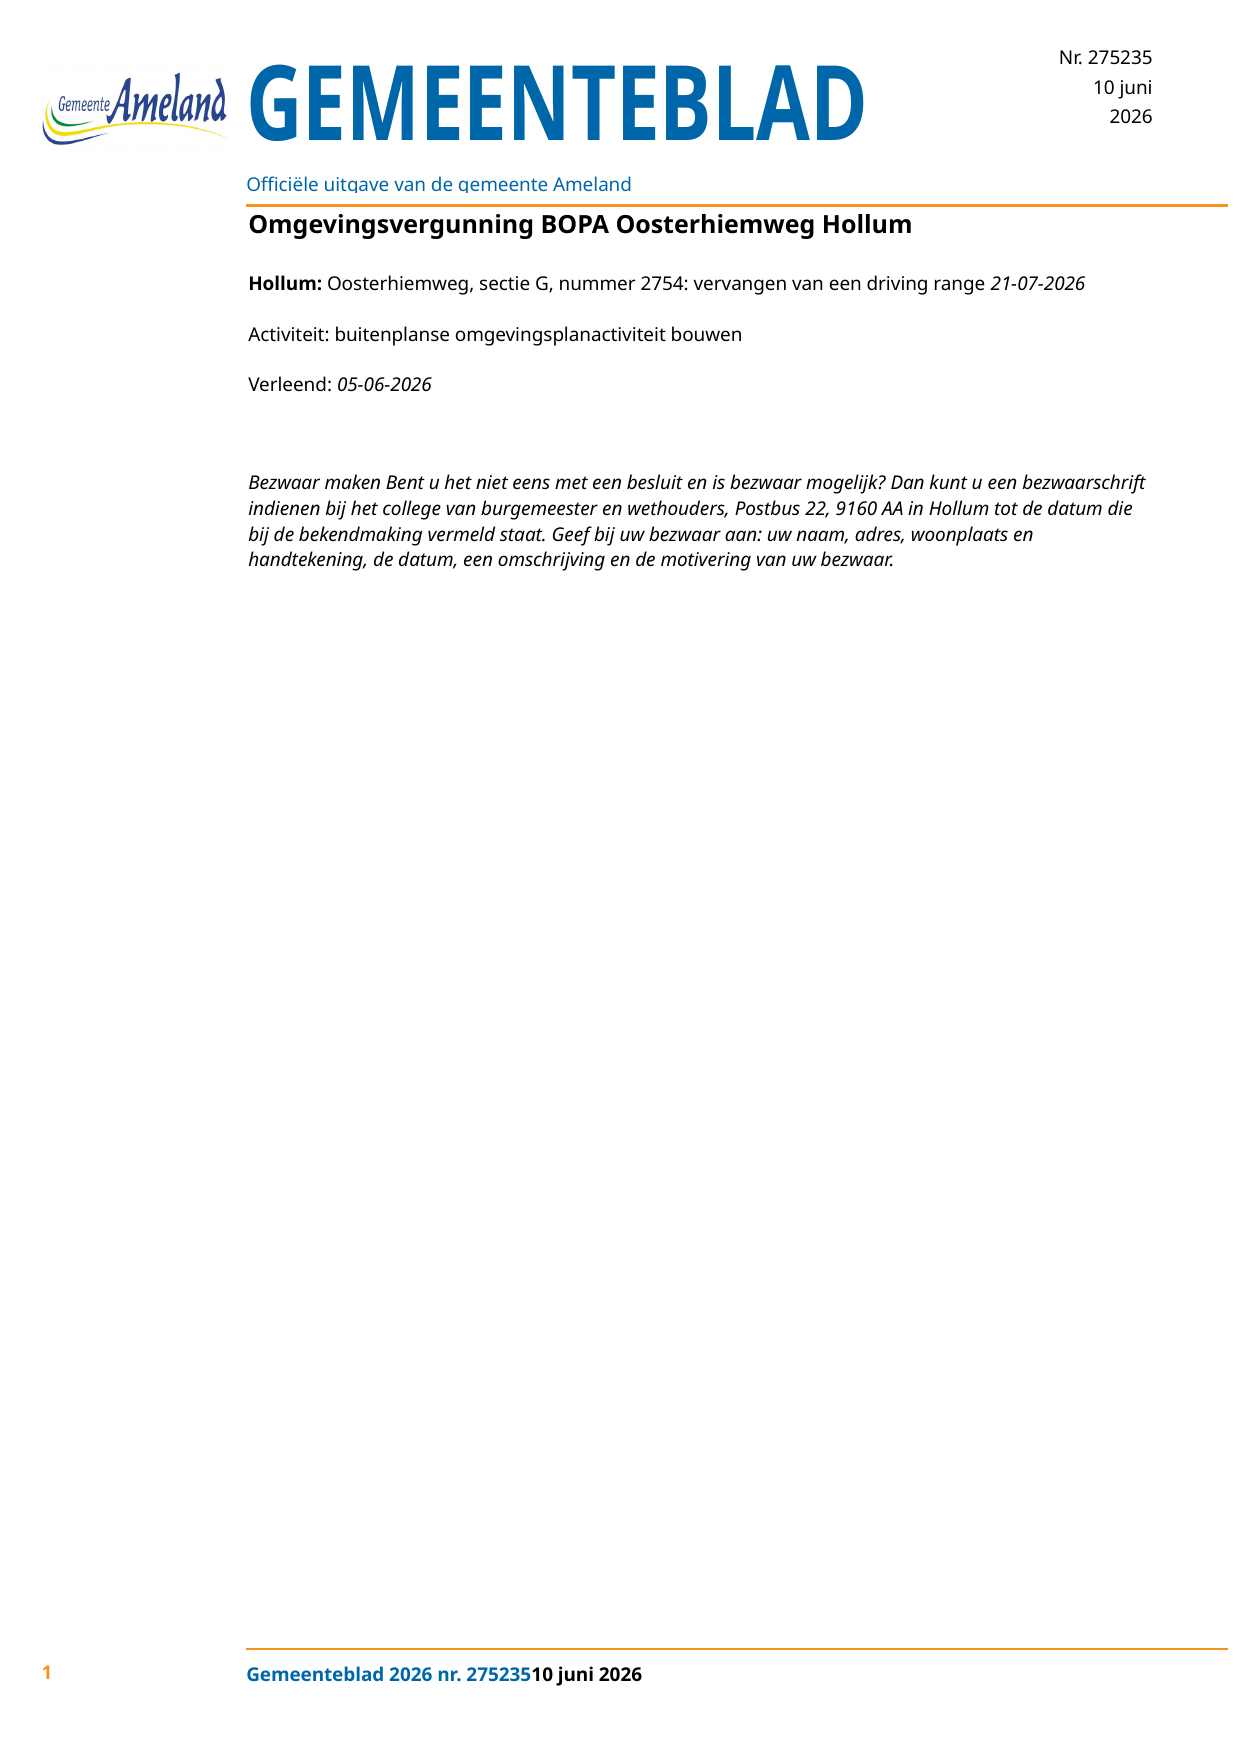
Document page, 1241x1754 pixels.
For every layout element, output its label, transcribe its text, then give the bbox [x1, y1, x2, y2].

text Activiteit: buitenplanse omgevingsplanactiviteit bouwen [248, 321, 1152, 346]
text Verleend: 05-06-2026 [248, 371, 1152, 397]
text Hollum: Oosterhiemweg, sectie G, nummer 2754: vervangen van een driving range 21-07-2026 [248, 270, 1152, 296]
picture [41, 47, 231, 172]
text Omgevingsvergunning BOPA Oosterhiemweg Hollum [248, 207, 1152, 241]
text Bezwaar maken Bent u het niet eens met een besluit en is bezwaar mogelijk? Dan kunt u een bezwaarschrift indienen bij het college van burgemeester en wethouders, Postbus 22, 9160 AA in Hollum tot de datum die bij de bekendmaking vermeld staat. Geef bij uw bezwaar aan: uw naam, adres, woonplaats en handtekening, de datum, een omschrijving en de motivering van uw bezwaar. [248, 469, 1152, 572]
